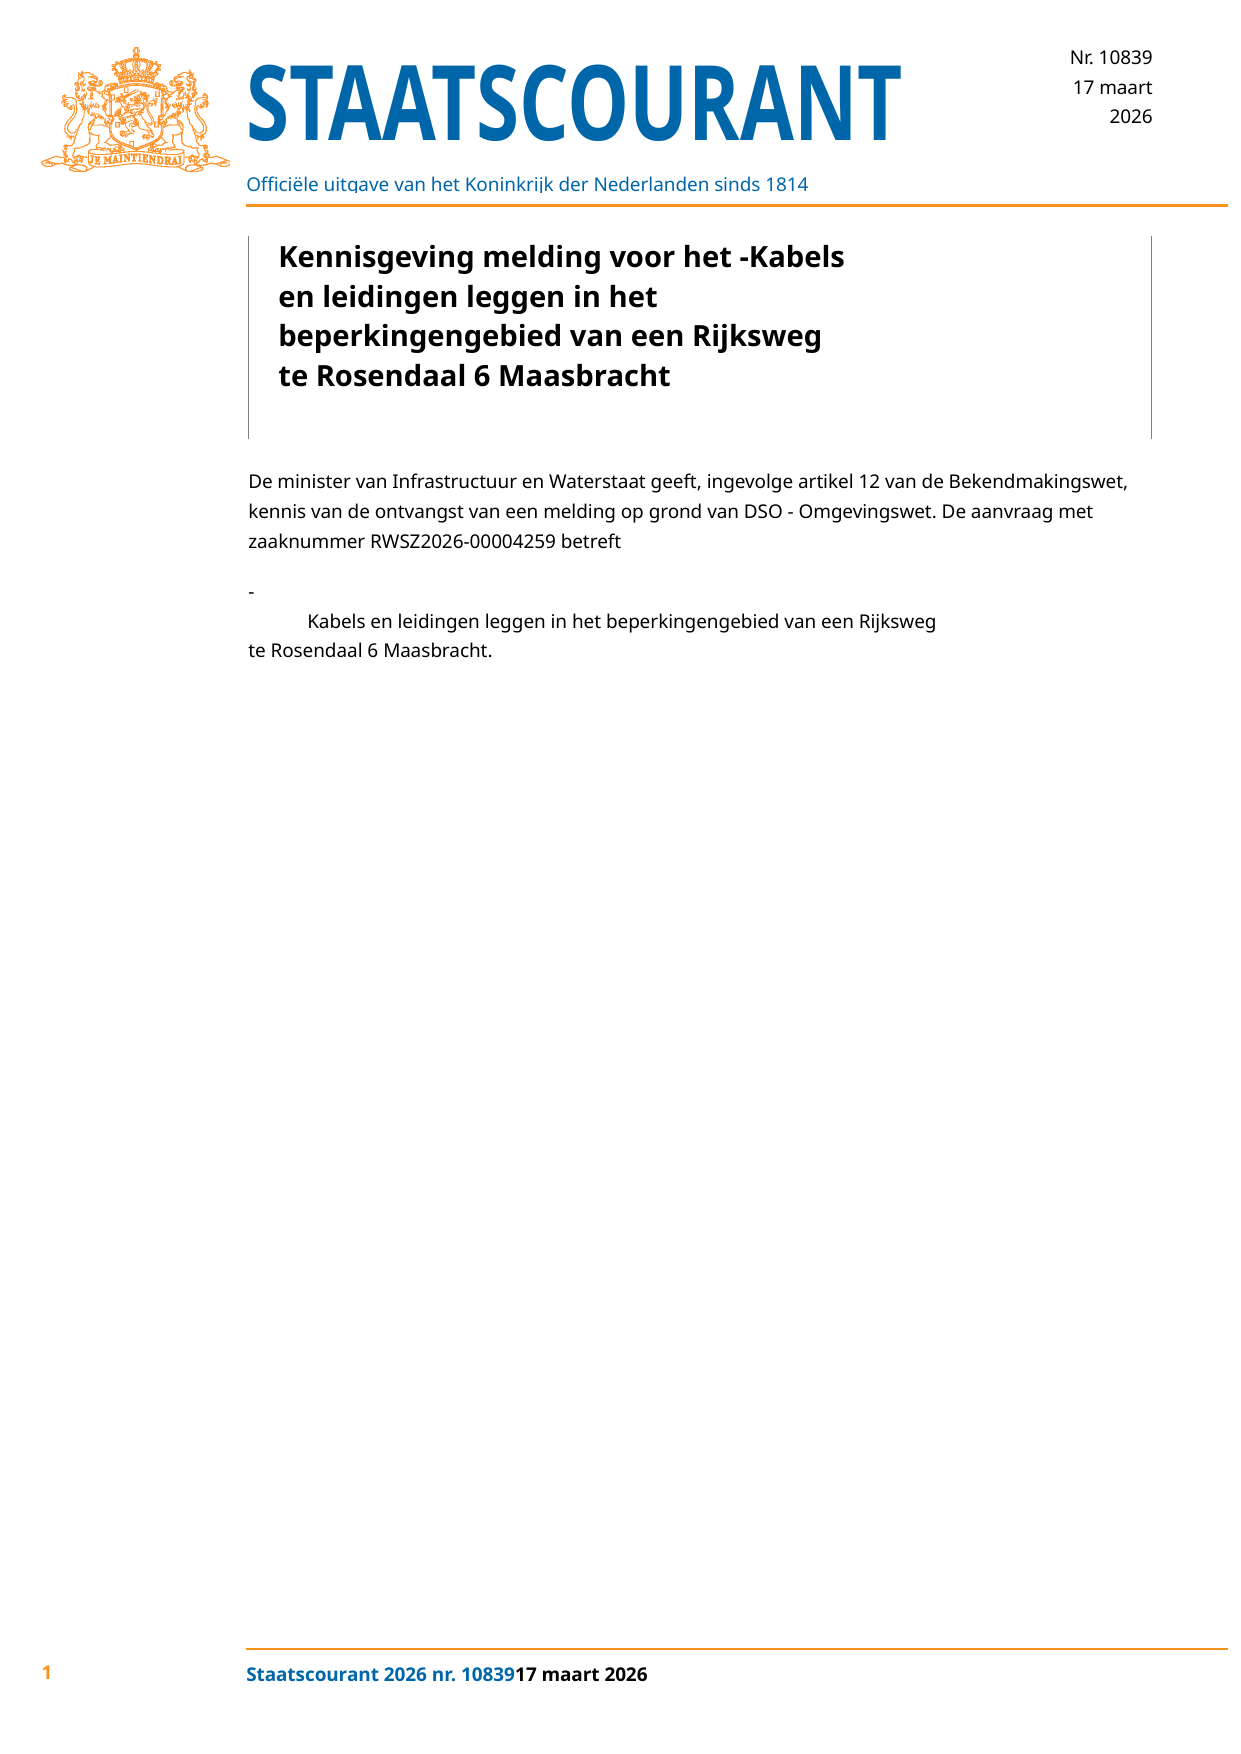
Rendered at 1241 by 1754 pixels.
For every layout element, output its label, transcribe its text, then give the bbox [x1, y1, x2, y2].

text De minister van Infrastructuur en Waterstaat geeft, ingevolge artikel 12 van de Bekendmakingswet, kennis van de ontvangst van een melding op grond van DSO - Omgevingswet. De aanvraag met zaaknummer RWSZ2026-00004259 betreft [248, 469, 1152, 553]
text te Rosendaal 6 Maasbracht. [248, 637, 1152, 663]
table_header Kennisgeving melding voor het -Kabels en leidingen leggen in het beperkingengebied van een Rijksweg te Rosendaal 6 Maasbracht [249, 236, 850, 439]
table_header [850, 236, 912, 413]
table_header [850, 414, 1151, 439]
picture [41, 47, 231, 172]
list Kabels en leidingen leggen in het beperkingengebied van een Rijksweg [248, 608, 1152, 633]
picture [912, 236, 1090, 414]
table_header [1090, 236, 1151, 413]
